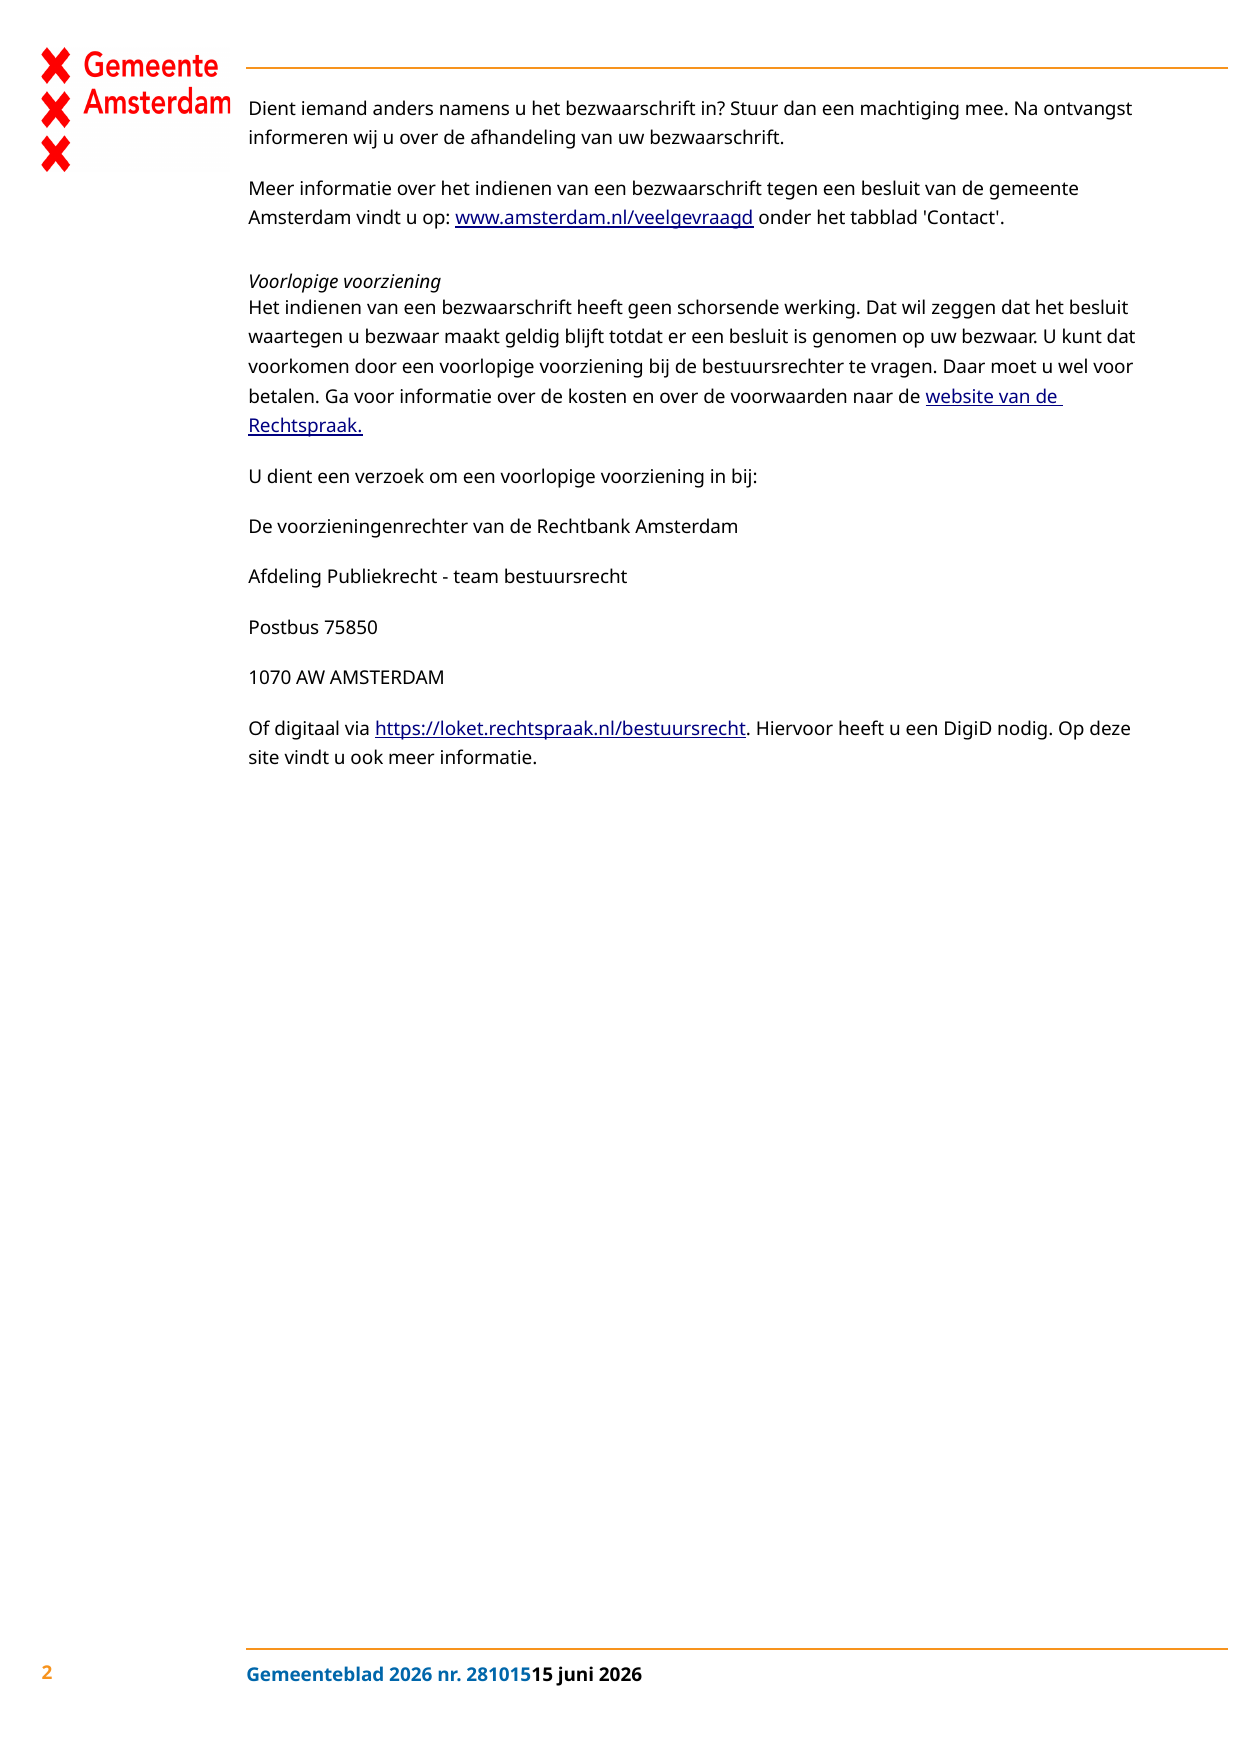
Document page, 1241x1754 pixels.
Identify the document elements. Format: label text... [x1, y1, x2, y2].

text Dient iemand anders namens u het bezwaarschrift in? Stuur dan een machtiging mee. Na ontvangst informeren wij u over de afhandeling van uw bezwaarschrift. [248, 95, 1152, 150]
text De voorzieningenrechter van de Rechtbank Amsterdam [248, 513, 1152, 539]
text Of digitaal via https://loket.rechtspraak.nl/bestuursrecht. Hiervoor heeft u een DigiD nodig. Op deze site vindt u ook meer informatie. [248, 715, 1152, 770]
text Meer informatie over het indienen van een bezwaarschrift tegen een besluit van de gemeente Amsterdam vindt u op: www.amsterdam.nl/veelgevraagd onder het tabblad 'Contact'. [248, 175, 1152, 230]
text Postbus 75850 [248, 614, 1152, 640]
text Afdeling Publiekrecht - team bestuursrecht [248, 564, 1152, 589]
text Voorlopige voorziening [248, 268, 1152, 294]
text Het indienen van een bezwaarschrift heeft geen schorsende werking. Dat wil zeggen dat het besluit waartegen u bezwaar maakt geldig blijft totdat er een besluit is genomen op uw bezwaar. U kunt dat voorkomen door een voorlopige voorziening bij de bestuursrechter te vragen. Daar moet u wel voor betalen. Ga voor informatie over de kosten en over de voorwaarden naar de website van de Rechtspraak. [248, 294, 1152, 438]
picture [41, 47, 231, 172]
text U dient een verzoek om een voorlopige voorziening in bij: [248, 463, 1152, 488]
text 1070 AW AMSTERDAM [248, 664, 1152, 690]
